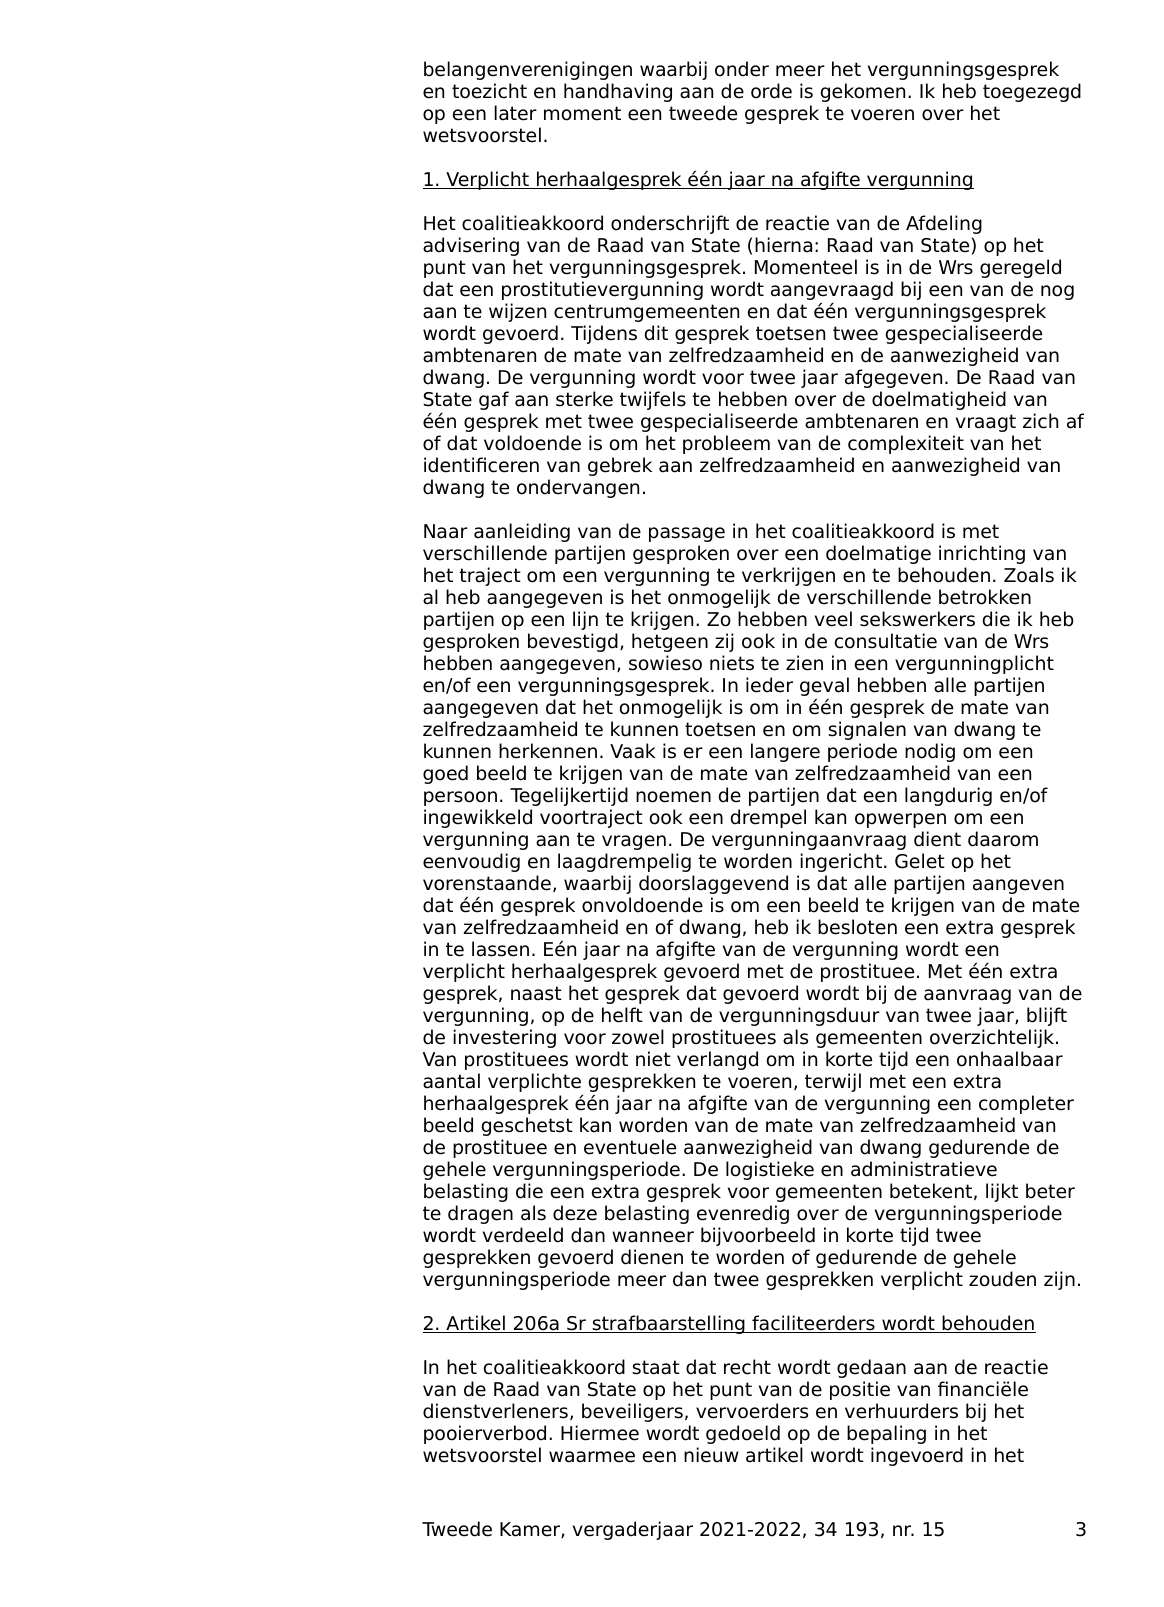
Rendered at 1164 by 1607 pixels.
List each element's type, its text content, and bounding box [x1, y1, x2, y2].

text Het coalitieakkoord onderschrijft de reactie van de Afdeling advisering van de Raad van State (hierna: Raad van State) op het punt van het vergunningsgesprek. Momenteel is in de Wrs geregeld dat een prostitutievergunning wordt aangevraagd bij een van de nog aan te wijzen centrumgemeenten en dat één vergunningsgesprek wordt gevoerd. Tijdens dit gesprek toetsen twee gespecialiseerde ambtenaren de mate van zelfredzaamheid en de aanwezigheid van dwang. De vergunning wordt voor twee jaar afgegeven. De Raad van State gaf aan sterke twijfels te hebben over de doelmatigheid van één gesprek met twee gespecialiseerde ambtenaren en vraagt zich af of dat voldoende is om het probleem van de complexiteit van het identificeren van gebrek aan zelfredzaamheid en aanwezigheid van dwang te ondervangen. [422, 213, 1087, 499]
text In het coalitieakkoord staat dat recht wordt gedaan aan de reactie van de Raad van State op het punt van de positie van financiële dienstverleners, beveiligers, vervoerders en verhuurders bij het pooierverbod. Hiermee wordt gedoeld op de bepaling in het wetsvoorstel waarmee een nieuw artikel wordt ingevoerd in het [422, 1357, 1087, 1467]
text belangenverenigingen waarbij onder meer het vergunningsgesprek en toezicht en handhaving aan de orde is gekomen. Ik heb toegezegd op een later moment een tweede gesprek te voeren over het wetsvoorstel. [422, 59, 1087, 147]
subtitle 1. Verplicht herhaalgesprek één jaar na afgifte vergunning [422, 169, 1087, 191]
subtitle 2. Artikel 206a Sr strafbaarstelling faciliteerders wordt behouden [422, 1313, 1087, 1335]
text Naar aanleiding van de passage in het coalitieakkoord is met verschillende partijen gesproken over een doelmatige inrichting van het traject om een vergunning te verkrijgen en te behouden. Zoals ik al heb aangegeven is het onmogelijk de verschillende betrokken partijen op een lijn te krijgen. Zo hebben veel sekswerkers die ik heb gesproken bevestigd, hetgeen zij ook in de consultatie van de Wrs hebben aangegeven, sowieso niets te zien in een vergunningplicht en/of een vergunningsgesprek. In ieder geval hebben alle partijen aangegeven dat het onmogelijk is om in één gesprek de mate van zelfredzaamheid te kunnen toetsen en om signalen van dwang te kunnen herkennen. Vaak is er een langere periode nodig om een goed beeld te krijgen van de mate van zelfredzaamheid van een persoon. Tegelijkertijd noemen de partijen dat een langdurig en/of ingewikkeld voortraject ook een drempel kan opwerpen om een vergunning aan te vragen. De vergunningaanvraag dient daarom eenvoudig en laagdrempelig te worden ingericht. Gelet op het vorenstaande, waarbij doorslaggevend is dat alle partijen aangeven dat één gesprek onvoldoende is om een beeld te krijgen van de mate van zelfredzaamheid en of dwang, heb ik besloten een extra gesprek in te lassen. Eén jaar na afgifte van de vergunning wordt een verplicht herhaalgesprek gevoerd met de prostituee. Met één extra gesprek, naast het gesprek dat gevoerd wordt bij de aanvraag van de vergunning, op de helft van de vergunningsduur van twee jaar, blijft de investering voor zowel prostituees als gemeenten overzichtelijk. Van prostituees wordt niet verlangd om in korte tijd een onhaalbaar aantal verplichte gesprekken te voeren, terwijl met een extra herhaalgesprek één jaar na afgifte van de vergunning een completer beeld geschetst kan worden van de mate van zelfredzaamheid van de prostituee en eventuele aanwezigheid van dwang gedurende de gehele vergunningsperiode. De logistieke en administratieve belasting die een extra gesprek voor gemeenten betekent, lijkt beter te dragen als deze belasting evenredig over de vergunningsperiode wordt verdeeld dan wanneer bijvoorbeeld in korte tijd twee gesprekken gevoerd dienen te worden of gedurende de gehele vergunningsperiode meer dan twee gesprekken verplicht zouden zijn. [422, 521, 1087, 1291]
